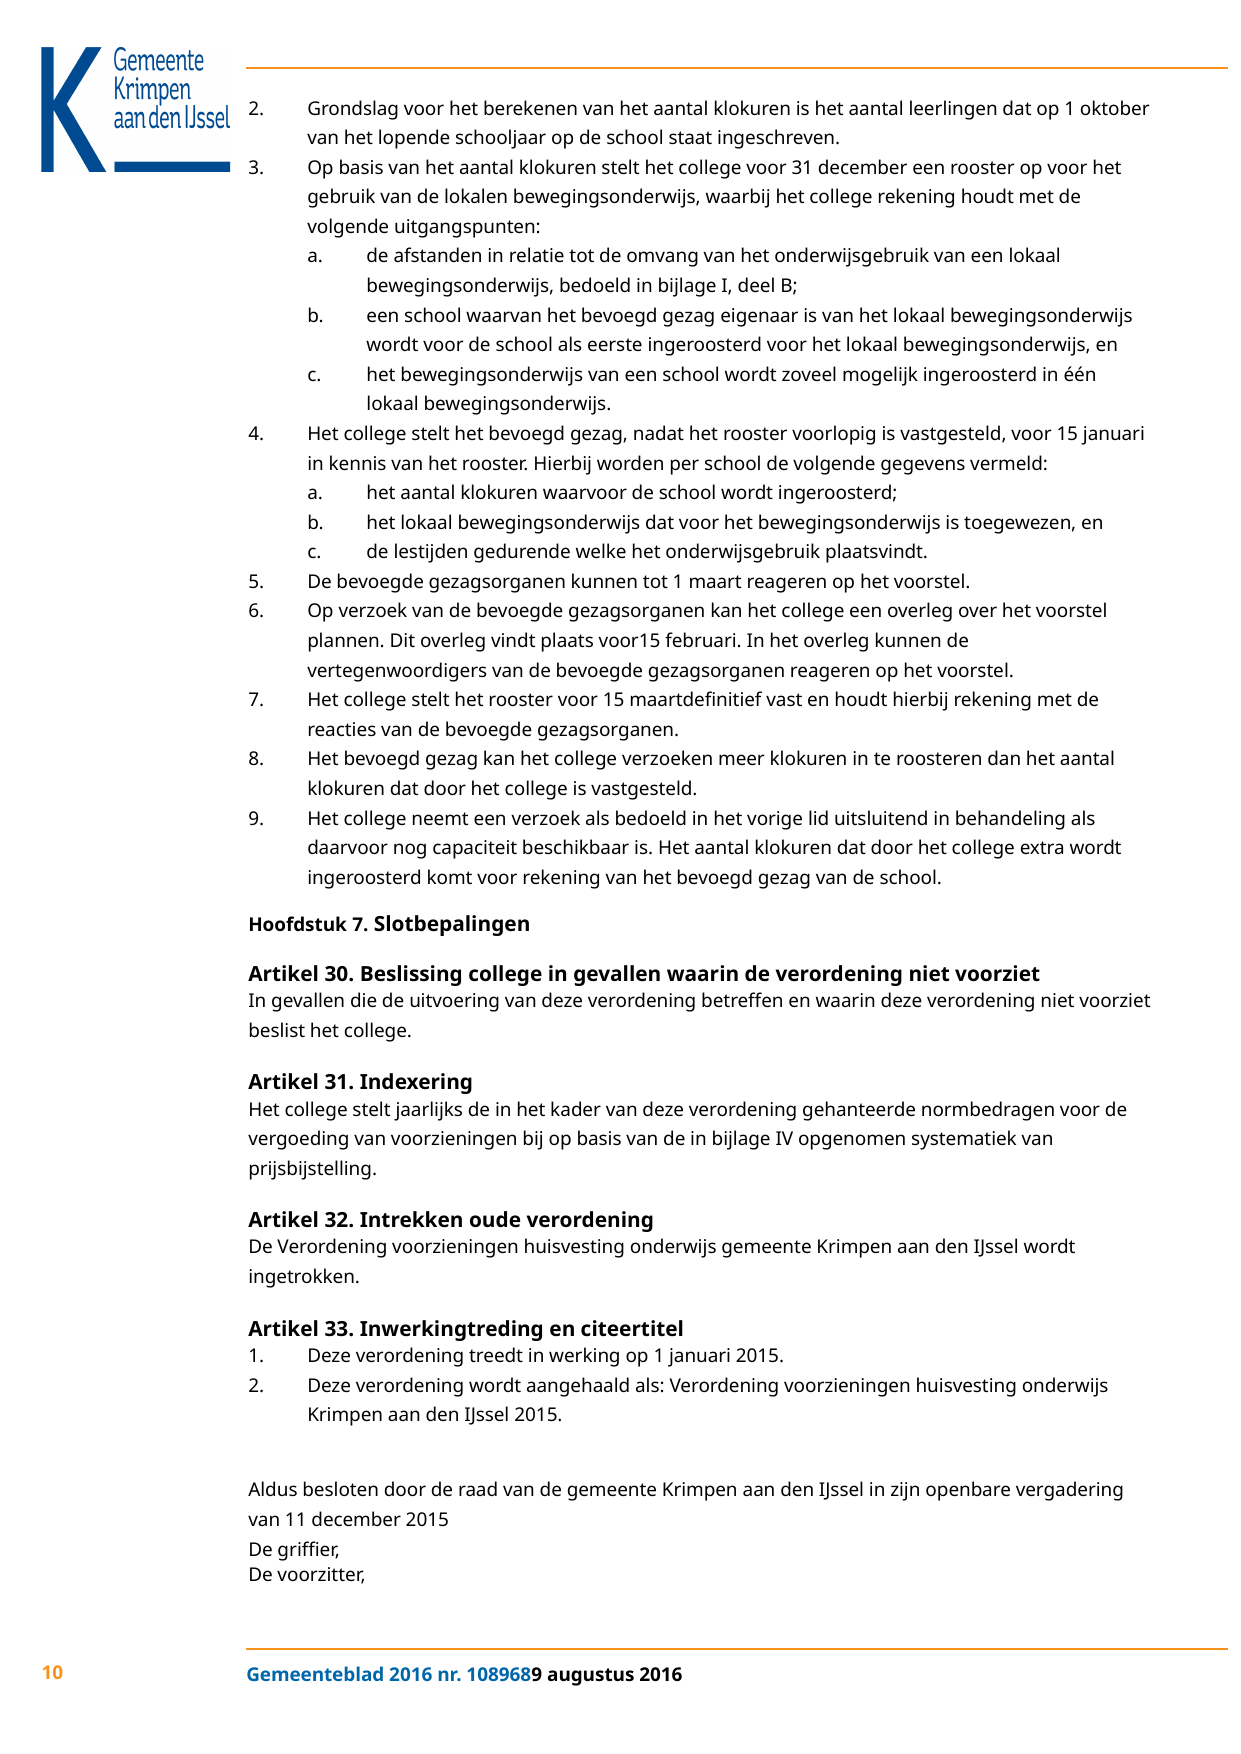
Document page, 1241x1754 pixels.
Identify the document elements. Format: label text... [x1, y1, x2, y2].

list Het college neemt een verzoek als bedoeld in het vorige lid uitsluitend in behandeling als daarvoor nog capaciteit beschikbaar is. Het aantal klokuren dat door het college extra wordt ingeroosterd komt voor rekening van het bevoegd gezag van de school. [248, 805, 1152, 890]
picture [41, 47, 231, 172]
list een school waarvan het bevoegd gezag eigenaar is van het lokaal bewegingsonderwijs wordt voor de school als eerste ingeroosterd voor het lokaal bewegingsonderwijs, en [307, 302, 1152, 357]
text De griffier, [248, 1536, 1152, 1561]
text Artikel 33. Inwerkingtreding en citeertitel [248, 1314, 1152, 1342]
list Op basis van het aantal klokuren stelt het college voor 31 december een rooster op voor het gebruik van de lokalen bewegingsonderwijs, waarbij het college rekening houdt met de volgende uitgangspunten: [248, 154, 1152, 239]
text Het college stelt jaarlijks de in het kader van deze verordening gehanteerde normbedragen voor de vergoeding van voorzieningen bij op basis van de in bijlage IV opgenomen systematiek van prijsbijstelling. [248, 1096, 1152, 1181]
text Aldus besloten door de raad van de gemeente Krimpen aan den IJssel in zijn openbare vergadering van 11 december 2015 [248, 1477, 1152, 1532]
list de afstanden in relatie tot de omvang van het onderwijsgebruik van een lokaal bewegingsonderwijs, bedoeld in bijlage I, deel B; [307, 243, 1152, 298]
list De bevoegde gezagsorganen kunnen tot 1 maart reageren op het voorstel. [248, 568, 1152, 594]
text De voorzitter, [248, 1561, 1152, 1587]
list Deze verordening wordt aangehaald als: Verordening voorzieningen huisvesting onderwijs Krimpen aan den IJssel 2015. [248, 1372, 1152, 1427]
list Het college stelt het bevoegd gezag, nadat het rooster voorlopig is vastgesteld, voor 15 januari in kennis van het rooster. Hierbij worden per school de volgende gegevens vermeld: [248, 420, 1152, 476]
list Grondslag voor het berekenen van het aantal klokuren is het aantal leerlingen dat op 1 oktober van het lopende schooljaar op de school staat ingeschreven. [248, 95, 1152, 150]
text Artikel 30. Beslissing college in gevallen waarin de verordening niet voorziet [248, 959, 1152, 987]
text De Verordening voorzieningen huisvesting onderwijs gemeente Krimpen aan den IJssel wordt ingetrokken. [248, 1234, 1152, 1289]
list het aantal klokuren waarvoor de school wordt ingeroosterd; [307, 479, 1152, 505]
text Artikel 31. Indexering [248, 1067, 1152, 1096]
list Het bevoegd gezag kan het college verzoeken meer klokuren in te roosteren dan het aantal klokuren dat door het college is vastgesteld. [248, 746, 1152, 801]
list het bewegingsonderwijs van een school wordt zoveel mogelijk ingeroosterd in één lokaal bewegingsonderwijs. [307, 361, 1152, 416]
list de lestijden gedurende welke het onderwijsgebruik plaatsvindt. [307, 538, 1152, 564]
text In gevallen die de uitvoering van deze verordening betreffen en waarin deze verordening niet voorziet beslist het college. [248, 987, 1152, 1043]
list het lokaal bewegingsonderwijs dat voor het bewegingsonderwijs is toegewezen, en [307, 509, 1152, 535]
text Artikel 32. Intrekken oude verordening [248, 1205, 1152, 1234]
text Hoofdstuk 7. Slotbepalingen [248, 909, 1152, 938]
list Het college stelt het rooster voor 15 maartdefinitief vast en houdt hierbij rekening met de reacties van de bevoegde gezagsorganen. [248, 686, 1152, 742]
list Op verzoek van de bevoegde gezagsorganen kan het college een overleg over het voorstel plannen. Dit overleg vindt plaats voor15 februari. In het overleg kunnen de vertegenwoordigers van de bevoegde gezagsorganen reageren op het voorstel. [248, 598, 1152, 683]
list Deze verordening treedt in werking op 1 januari 2015. [248, 1342, 1152, 1368]
